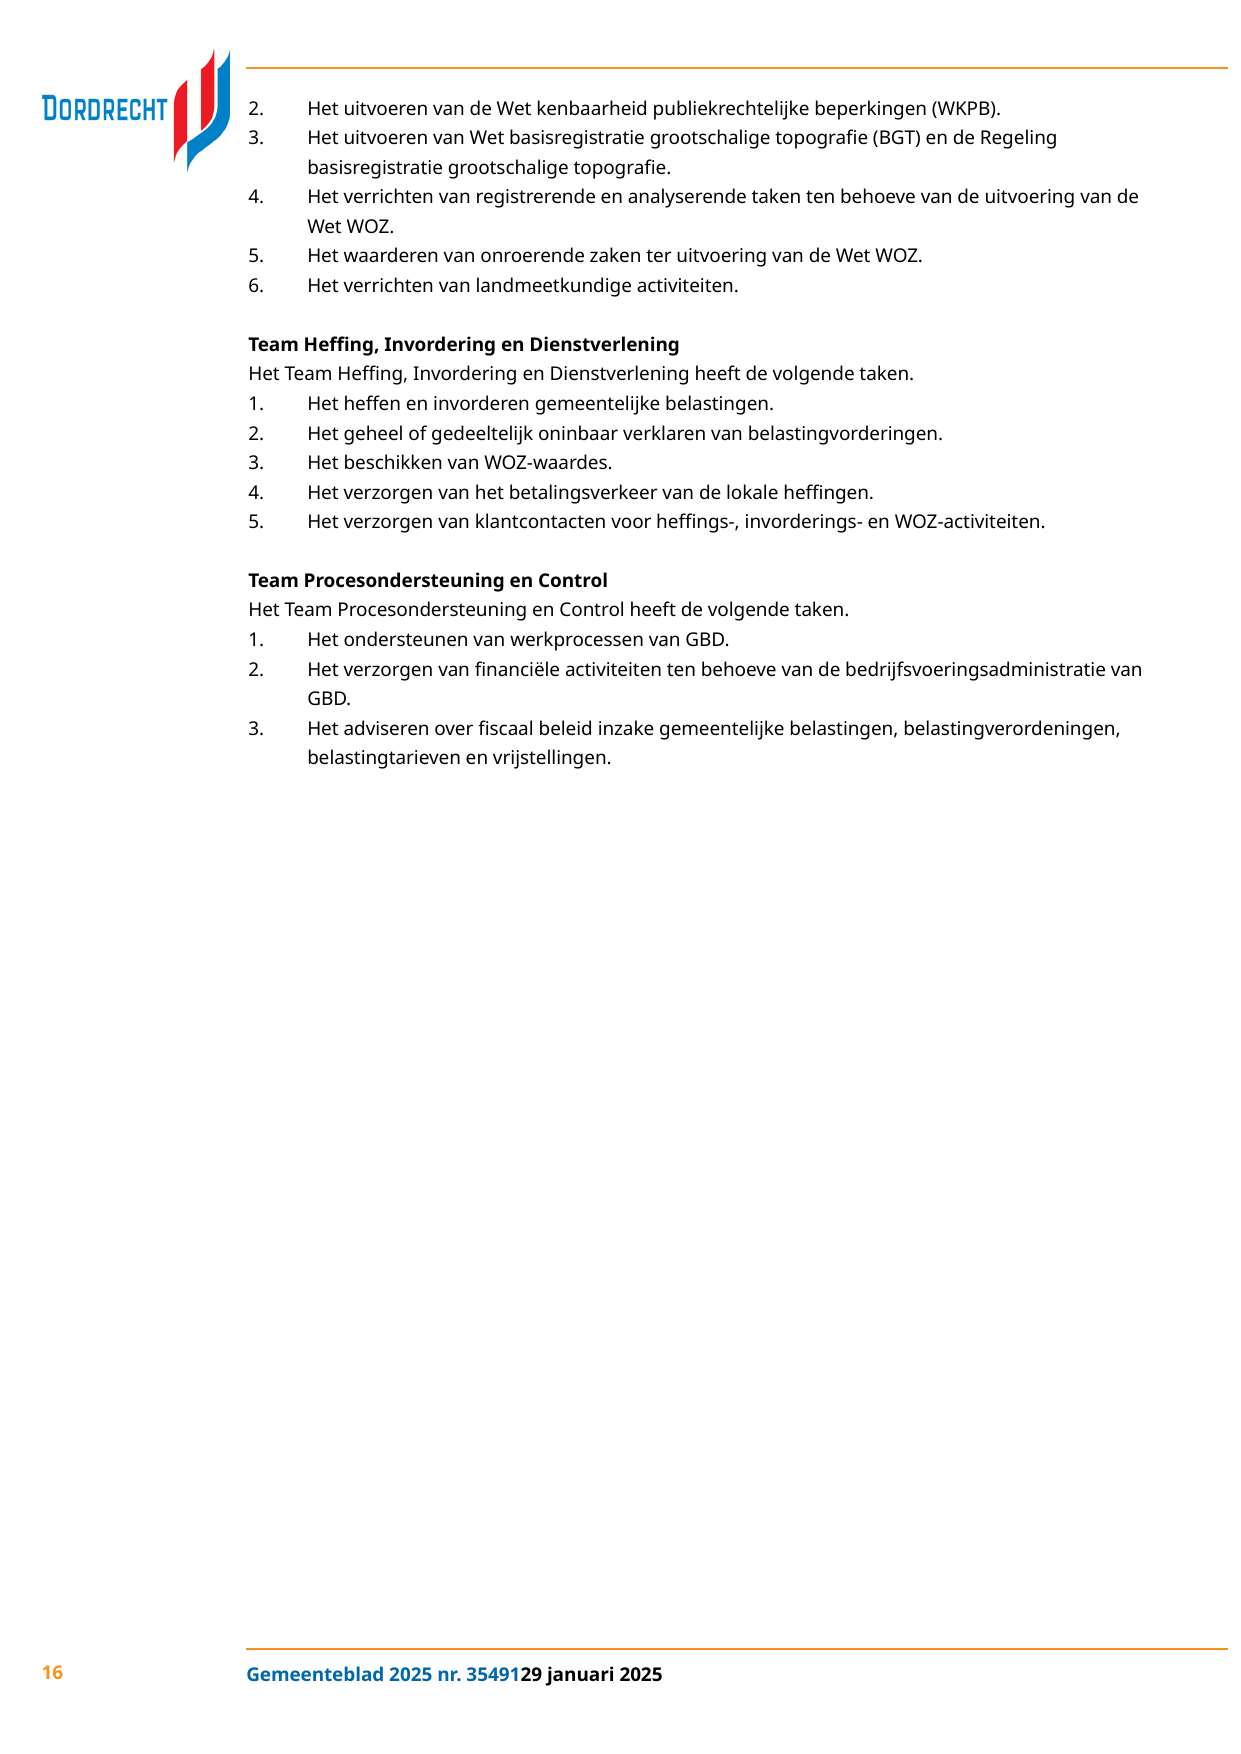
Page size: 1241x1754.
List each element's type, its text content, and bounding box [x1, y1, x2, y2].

list Het verzorgen van financiële activiteiten ten behoeve van de bedrijfsvoeringsadministratie van GBD. [248, 656, 1152, 711]
list Het ondersteunen van werkprocessen van GBD. [248, 626, 1152, 652]
list Het uitvoeren van Wet basisregistratie grootschalige topografie (BGT) en de Regeling basisregistratie grootschalige topografie. [248, 124, 1152, 180]
table_header Team Procesondersteuning en Control [248, 568, 1152, 593]
list Het geheel of gedeeltelijk oninbaar verklaren van belastingvorderingen. [248, 420, 1152, 445]
list Het heffen en invorderen gemeentelijke belastingen. [248, 390, 1152, 416]
list Het adviseren over fiscaal beleid inzake gemeentelijke belastingen, belastingverordeningen, belastingtarieven en vrijstellingen. [248, 715, 1152, 770]
list Het verrichten van landmeetkundige activiteiten. [248, 272, 1152, 298]
list Het waarderen van onroerende zaken ter uitvoering van de Wet WOZ. [248, 243, 1152, 268]
text Het Team Procesondersteuning en Control heeft de volgende taken. [248, 597, 1152, 622]
list Het verzorgen van het betalingsverkeer van de lokale heffingen. [248, 479, 1152, 504]
picture [41, 47, 231, 172]
table_header Team Heffing, Invordering en Dienstverlening [248, 332, 1152, 357]
list Het beschikken van WOZ-waardes. [248, 449, 1152, 475]
list Het verzorgen van klantcontacten voor heffings-, invorderings- en WOZ-activiteiten. [248, 508, 1152, 534]
list Het verrichten van registrerende en analyserende taken ten behoeve van de uitvoering van de Wet WOZ. [248, 183, 1152, 239]
list Het uitvoeren van de Wet kenbaarheid publiekrechtelijke beperkingen (WKPB). [248, 95, 1152, 121]
text Het Team Heffing, Invordering en Dienstverlening heeft de volgende taken. [248, 361, 1152, 386]
